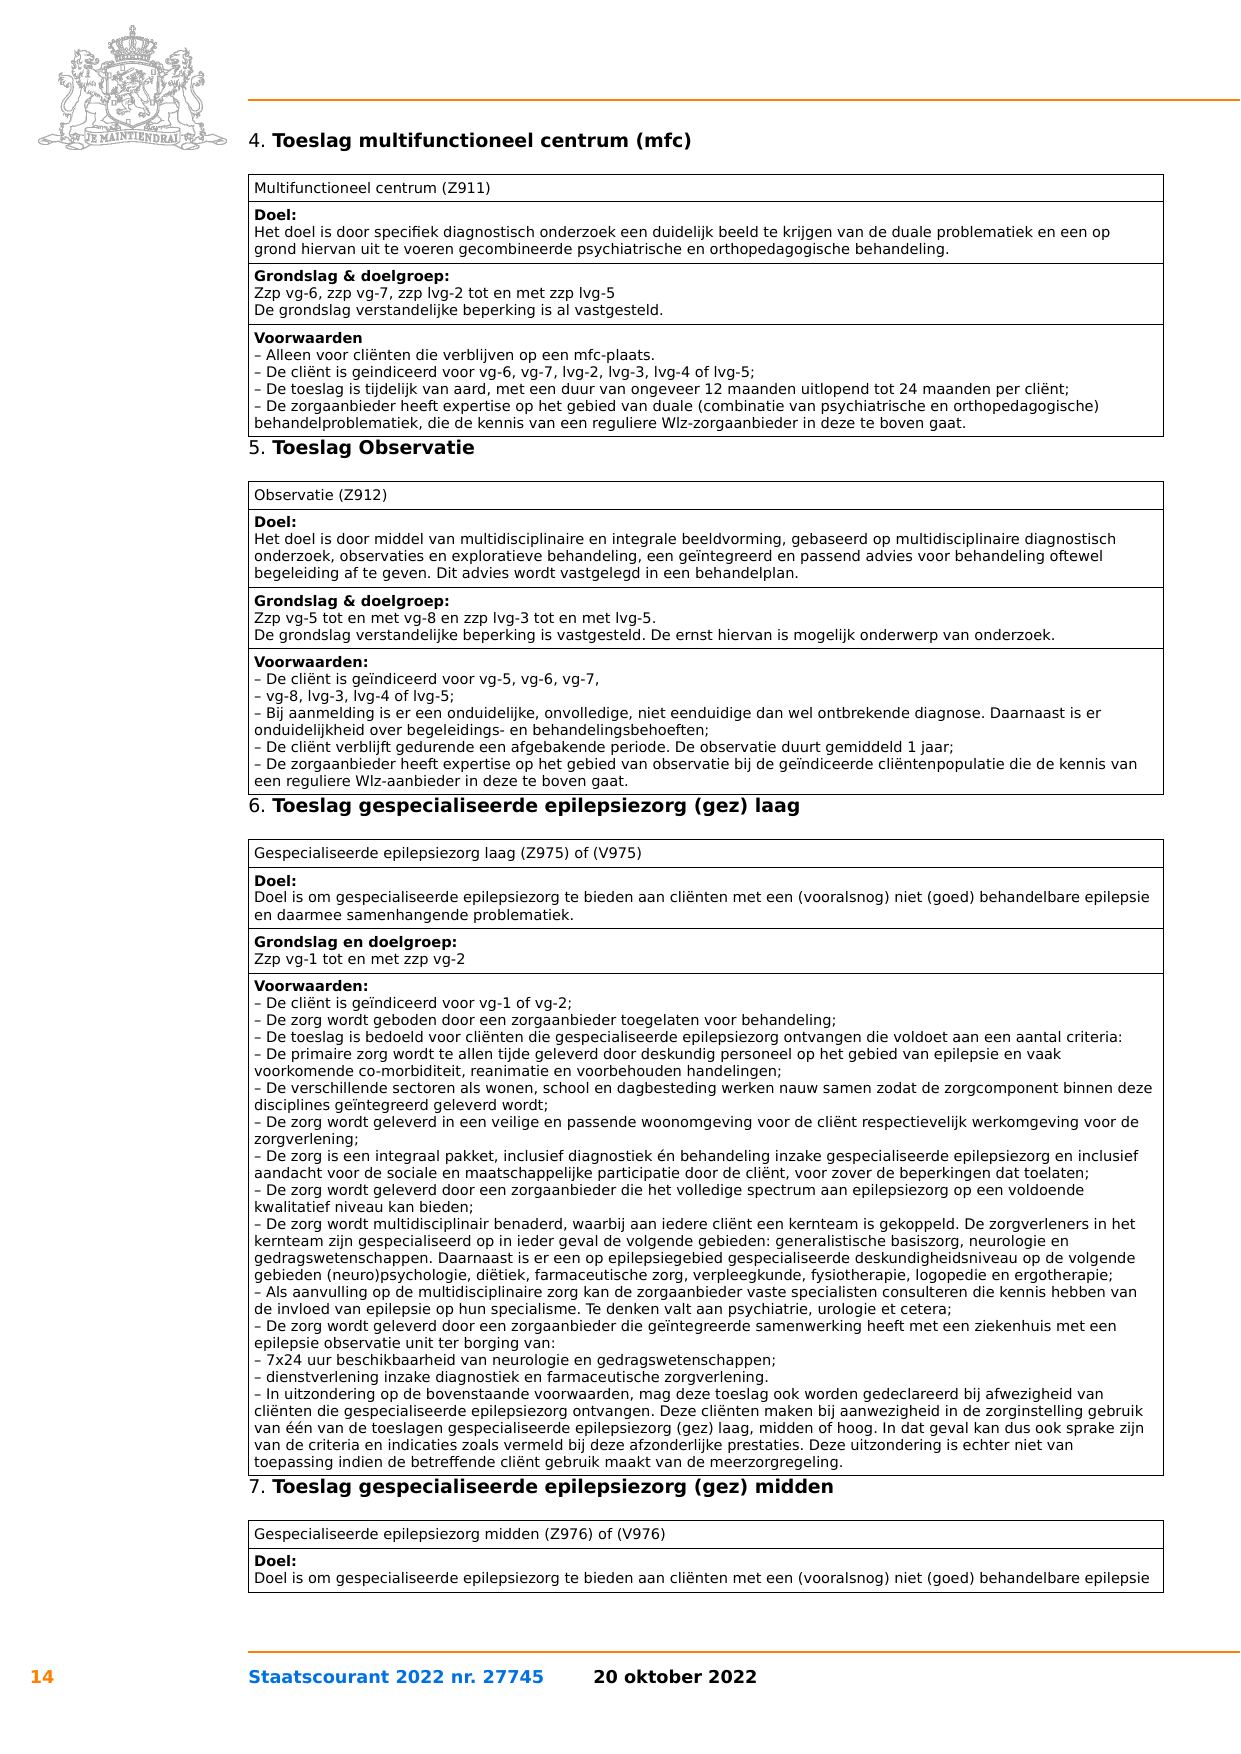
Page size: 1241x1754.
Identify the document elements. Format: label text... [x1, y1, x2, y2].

table_header Observatie (Z912) [249, 482, 1163, 508]
table_cell Grondslag & doelgroep: Zzp vg-6, zzp vg-7, zzp lvg-2 tot en met zzp lvg-5 De grondslag verstandelijke beperking is al vastgesteld. [249, 264, 1163, 324]
text 6. Toeslag gespecialiseerde epilepsiezorg (gez) laag [248, 795, 1163, 817]
table_header Gespecialiseerde epilepsiezorg midden (Z976) of (V976) [249, 1521, 1163, 1547]
table_cell Grondslag & doelgroep: Zzp vg-5 tot en met vg-8 en zzp lvg-3 tot en met lvg-5. De grondslag verstandelijke beperking is vastgesteld. De ernst hiervan is mogelijk onderwerp van onderzoek. [249, 588, 1163, 648]
text 7. Toeslag gespecialiseerde epilepsiezorg (gez) midden [248, 1476, 1163, 1498]
text 5. Toeslag Observatie [248, 437, 1163, 459]
table_header Gespecialiseerde epilepsiezorg laag (Z975) of (V975) [249, 840, 1163, 867]
table_cell Doel: Doel is om gespecialiseerde epilepsiezorg te bieden aan cliënten met een (vooralsnog) niet (goed) behandelbare epilepsie en daarmee samenhangende problematiek. [249, 868, 1163, 928]
table_cell Grondslag en doelgroep: Zzp vg-1 tot en met zzp vg-2 [249, 929, 1163, 972]
table_cell Doel: Het doel is door middel van multidisciplinaire en integrale beeldvorming, gebaseerd op multidisciplinaire diagnostisch onderzoek, observaties en exploratieve behandeling, een geïntegreerd en passend advies voor behandeling oftewel begeleiding af te geven. Dit advies wordt vastgelegd in een behandelplan. [249, 510, 1163, 587]
table_cell Voorwaarden: – De cliënt is geïndiceerd voor vg-1 of vg-2; – De zorg wordt geboden door een zorgaanbieder toegelaten voor behandeling; – De toeslag is bedoeld voor cliënten die gespecialiseerde epilepsiezorg ontvangen die voldoet aan een aantal criteria: – De primaire zorg wordt te allen tijde geleverd door deskundig personeel op het gebied van epilepsie en vaak voorkomende co-morbiditeit, reanimatie en voorbehouden handelingen; – De verschillende sectoren als wonen, school en dagbesteding werken nauw samen zodat de zorgcomponent binnen deze disciplines geïntegreerd geleverd wordt; – De zorg wordt geleverd in een veilige en passende woonomgeving voor de cliënt respectievelijk werkomgeving voor de zorgverlening; – De zorg is een integraal pakket, inclusief diagnostiek én behandeling inzake gespecialiseerde epilepsiezorg en inclusief aandacht voor de sociale en maatschappelijke participatie door de cliënt, voor zover de beperkingen dat toelaten; – De zorg wordt geleverd door een zorgaanbieder die het volledige spectrum aan epilepsiezorg op een voldoende kwalitatief niveau kan bieden; – De zorg wordt multidisciplinair benaderd, waarbij aan iedere cliënt een kernteam is gekoppeld. De zorgverleners in het kernteam zijn gespecialiseerd op in ieder geval de volgende gebieden: generalistische basiszorg, neurologie en gedragswetenschappen. Daarnaast is er een op epilepsiegebied gespecialiseerde deskundigheidsniveau op de volgende gebieden (neuro)psychologie, diëtiek, farmaceutische zorg, verpleegkunde, fysiotherapie, logopedie en ergotherapie; – Als aanvulling op de multidisciplinaire zorg kan de zorgaanbieder vaste specialisten consulteren die kennis hebben van de invloed van epilepsie op hun specialisme. Te denken valt aan psychiatrie, urologie et cetera; – De zorg wordt geleverd door een zorgaanbieder die geïntegreerde samenwerking heeft met een ziekenhuis met een epilepsie observatie unit ter borging van: – 7x24 uur beschikbaarheid van neurologie en gedragswetenschappen; – dienstverlening inzake diagnostiek en farmaceutische zorgverlening. – In uitzondering op de bovenstaande voorwaarden, mag deze toeslag ook worden gedeclareerd bij afwezigheid van cliënten die gespecialiseerde epilepsiezorg ontvangen. Deze cliënten maken bij aanwezigheid in de zorginstelling gebruik van één van de toeslagen gespecialiseerde epilepsiezorg (gez) laag, midden of hoog. In dat geval kan dus ook sprake zijn van de criteria en indicaties zoals vermeld bij deze afzonderlijke prestaties. Deze uitzondering is echter niet van toepassing indien de betreffende cliënt gebruik maakt van de meerzorgregeling. [249, 974, 1163, 1475]
table_cell Voorwaarden – Alleen voor cliënten die verblijven op een mfc-plaats. – De cliënt is geindiceerd voor vg-6, vg-7, lvg-2, lvg-3, lvg-4 of lvg-5; – De toeslag is tijdelijk van aard, met een duur van ongeveer 12 maanden uitlopend tot 24 maanden per cliënt; – De zorgaanbieder heeft expertise op het gebied van duale (combinatie van psychiatrische en orthopedagogische) behandelproblematiek, die de kennis van een reguliere Wlz-zorgaanbieder in deze te boven gaat. [249, 325, 1163, 436]
table_cell Voorwaarden: – De cliënt is geïndiceerd voor vg-5, vg-6, vg-7, – vg-8, lvg-3, lvg-4 of lvg-5; – Bij aanmelding is er een onduidelijke, onvolledige, niet eenduidige dan wel ontbrekende diagnose. Daarnaast is er onduidelijkheid over begeleidings- en behandelingsbehoeften; – De cliënt verblijft gedurende een afgebakende periode. De observatie duurt gemiddeld 1 jaar; – De zorgaanbieder heeft expertise op het gebied van observatie bij de geïndiceerde cliëntenpopulatie die de kennis van een reguliere Wlz-aanbieder in deze te boven gaat. [249, 649, 1163, 794]
picture [38, 25, 227, 150]
table_cell Doel: Het doel is door specifiek diagnostisch onderzoek een duidelijk beeld te krijgen van de duale problematiek en een op grond hiervan uit te voeren gecombineerde psychiatrische en orthopedagogische behandeling. [249, 202, 1163, 262]
table_cell Doel: Doel is om gespecialiseerde epilepsiezorg te bieden aan cliënten met een (vooralsnog) niet (goed) behandelbare epilepsie [249, 1549, 1163, 1592]
table_header Multifunctioneel centrum (Z911) [249, 175, 1163, 201]
text 4. Toeslag multifunctioneel centrum (mfc) [248, 130, 1163, 152]
